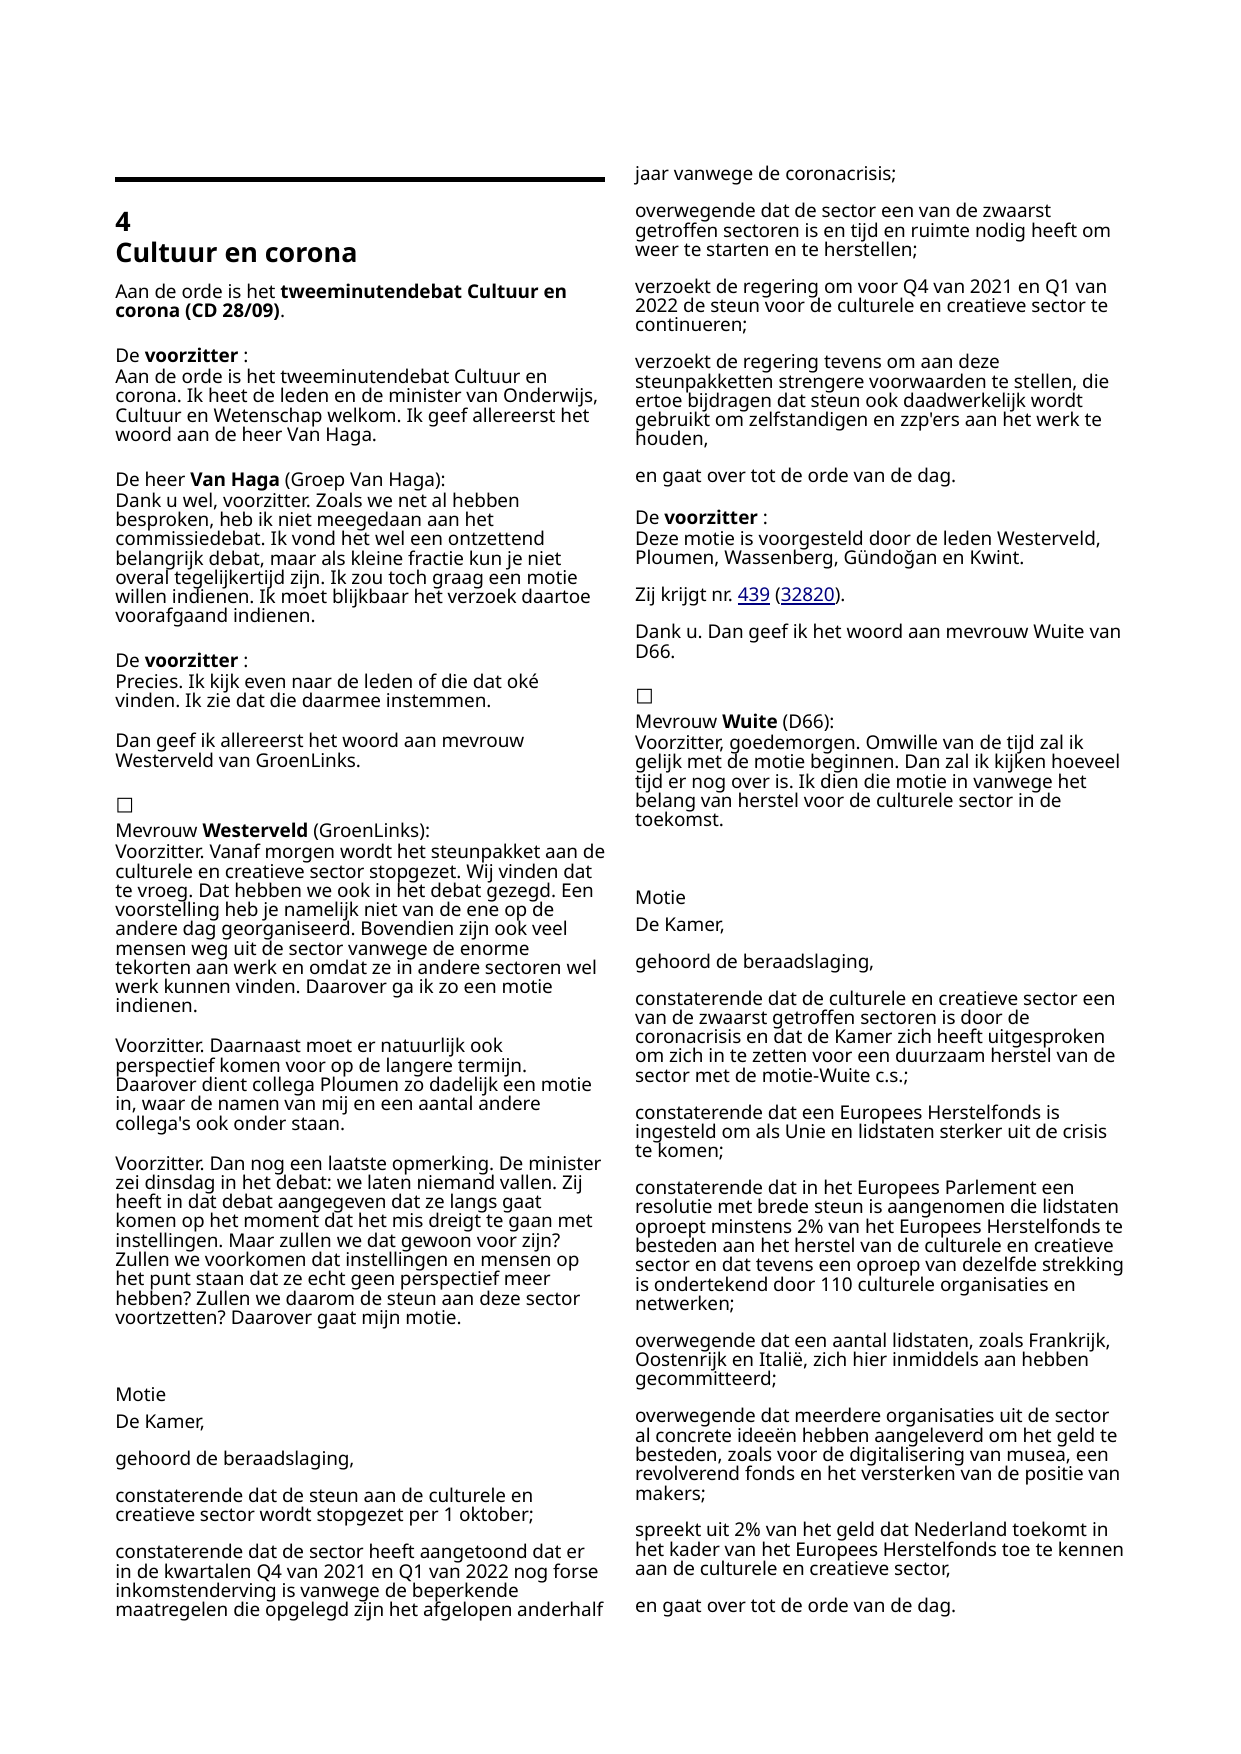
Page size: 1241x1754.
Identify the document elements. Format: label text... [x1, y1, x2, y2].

text Voorzitter, goedemorgen. Omwille van de tijd zal ik gelijk met de motie beginnen. Dan zal ik kijken hoeveel tijd er nog over is. Ik dien die motie in vanwege het belang van herstel voor de culturele sector in de toekomst. [635, 734, 1125, 831]
text Zij krijgt nr. 439 (32820). [635, 586, 1125, 606]
text jaar vanwege de coronacrisis; [635, 165, 1125, 184]
text Deze motie is voorgesteld door de leden Westerveld, Ploumen, Wassenberg, Gündoğan en Kwint. [635, 530, 1125, 569]
text 4 [115, 203, 605, 239]
text constaterende dat de culturele en creatieve sector een van de zwaarst getroffen sectoren is door de coronacrisis en dat de Kamer zich heeft uitgesproken om zich in te zetten voor een duurzaam herstel van de sector met de motie-Wuite c.s.; [635, 990, 1125, 1086]
text Voorzitter. Dan nog een laatste opmerking. De minister zei dinsdag in het debat: we laten niemand vallen. Zij heeft in dat debat aangegeven dat ze langs gaat komen op het moment dat het mis dreigt te gaan met instellingen. Maar zullen we dat gewoon voor zijn? Zullen we voorkomen dat instellingen en mensen op het punt staan dat ze echt geen perspectief meer hebben? Zullen we daarom de steun aan deze sector voortzetten? Daarover gaat mijn motie. [115, 1154, 605, 1328]
text ⬜ [115, 792, 605, 818]
text Dan geef ik allereerst het woord aan mevrouw Westerveld van GroenLinks. [115, 732, 605, 771]
text spreekt uit 2% van het geld dat Nederland toekomt in het kader van het Europees Herstelfonds toe te kennen aan de culturele en creatieve sector, [635, 1521, 1125, 1579]
text De voorzitter : [635, 504, 1125, 530]
text Aan de orde is het tweeminutendebat Cultuur en corona. Ik heet de leden en de minister van Onderwijs, Cultuur en Wetenschap welkom. Ik geef allereerst het woord aan de heer Van Haga. [115, 368, 605, 445]
text Precies. Ik kijk even naar de leden of die dat oké vinden. Ik zie dat die daarmee instemmen. [115, 673, 605, 712]
text Dank u wel, voorzitter. Zoals we net al hebben besproken, heb ik niet meegedaan aan het commissiedebat. Ik vond het wel een ontzettend belangrijk debat, maar als kleine fractie kun je niet overal tegelijkertijd zijn. Ik zou toch graag een motie willen indienen. Ik moet blijkbaar het verzoek daartoe voorafgaand indienen. [115, 492, 605, 627]
text De Kamer, [115, 1413, 605, 1432]
text Dank u. Dan geef ik het woord aan mevrouw Wuite van D66. [635, 623, 1125, 662]
text De voorzitter : [115, 342, 605, 368]
text Motie [635, 884, 1125, 910]
text Aan de orde is het tweeminutendebat Cultuur en corona (CD 28/09). [115, 283, 605, 322]
text gehoord de beraadslaging, [115, 1450, 605, 1469]
text ⬜ [635, 683, 1125, 708]
text Mevrouw Wuite (D66): [635, 708, 1125, 734]
text De heer Van Haga (Groep Van Haga): [115, 466, 605, 492]
text constaterende dat in het Europees Parlement een resolutie met brede steun is aangenomen die lidstaten oproept minstens 2% van het Europees Herstelfonds te besteden aan het herstel van de culturele en creatieve sector en dat tevens een oproep van dezelfde strekking is ondertekend door 110 culturele organisaties en netwerken; [635, 1179, 1125, 1314]
text overwegende dat de sector een van de zwaarst getroffen sectoren is en tijd en ruimte nodig heeft om weer te starten en te herstellen; [635, 202, 1125, 260]
text verzoekt de regering tevens om aan deze steunpakketten strengere voorwaarden te stellen, die ertoe bijdragen dat steun ook daadwerkelijk wordt gebruikt om zelfstandigen en zzp'ers aan het werk te houden, [635, 353, 1125, 450]
text Voorzitter. Daarnaast moet er natuurlijk ook perspectief komen voor op de langere termijn. Daarover dient collega Ploumen zo dadelijk een motie in, waar de namen van mij en een aantal andere collega's ook onder staan. [115, 1037, 605, 1134]
text Cultuur en corona [115, 239, 605, 283]
text gehoord de beraadslaging, [635, 953, 1125, 972]
text constaterende dat de steun aan de culturele en creatieve sector wordt stopgezet per 1 oktober; [115, 1487, 605, 1526]
text en gaat over tot de orde van de dag. [635, 1597, 1125, 1616]
text constaterende dat een Europees Herstelfonds is ingesteld om als Unie en lidstaten sterker uit de crisis te komen; [635, 1104, 1125, 1162]
text verzoekt de regering om voor Q4 van 2021 en Q1 van 2022 de steun voor de culturele en creatieve sector te continueren; [635, 278, 1125, 336]
text De voorzitter : [115, 647, 605, 673]
text en gaat over tot de orde van de dag. [635, 467, 1125, 487]
text constaterende dat de sector heeft aangetoond dat er in de kwartalen Q4 van 2021 en Q1 van 2022 nog forse inkomstenderving is vanwege de beperkende maatregelen die opgelegd zijn het afgelopen anderhalf [115, 1543, 605, 1620]
text Mevrouw Westerveld (GroenLinks): [115, 818, 605, 843]
text overwegende dat een aantal lidstaten, zoals Frankrijk, Oostenrijk en Italië, zich hier inmiddels aan hebben gecommitteerd; [635, 1332, 1125, 1390]
text Voorzitter. Vanaf morgen wordt het steunpakket aan de culturele en creatieve sector stopgezet. Wij vinden dat te vroeg. Dat hebben we ook in het debat gezegd. Een voorstelling heb je namelijk niet van de ene op de andere dag georganiseerd. Bovendien zijn ook veel mensen weg uit de sector vanwege de enorme tekorten aan werk en omdat ze in andere sectoren wel werk kunnen vinden. Daarover ga ik zo een motie indienen. [115, 843, 605, 1017]
text overwegende dat meerdere organisaties uit de sector al concrete ideeën hebben aangeleverd om het geld te besteden, zoals voor de digitalisering van musea, een revolverend fonds en het versterken van de positie van makers; [635, 1407, 1125, 1504]
text De Kamer, [635, 916, 1125, 935]
text Motie [115, 1381, 605, 1407]
